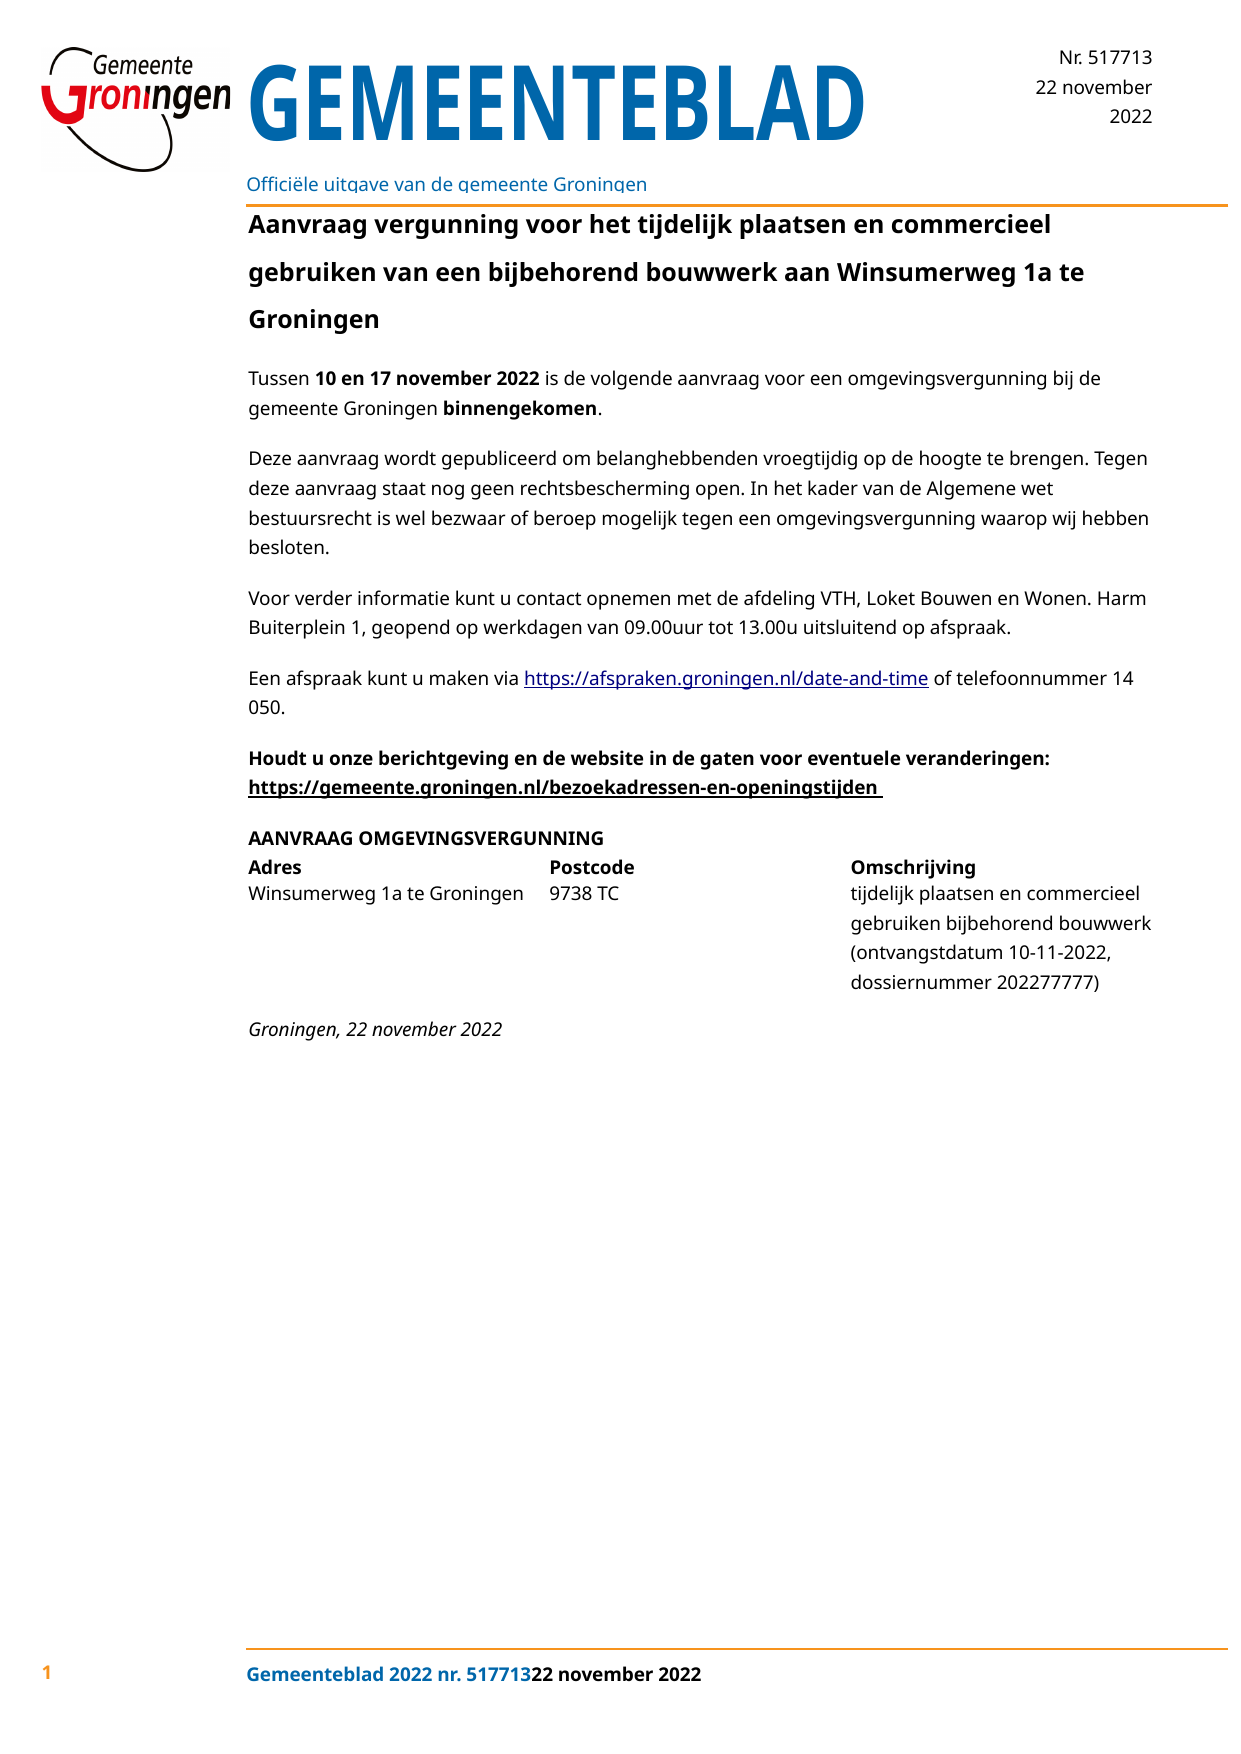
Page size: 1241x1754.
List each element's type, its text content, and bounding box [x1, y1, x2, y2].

table_cell tijdelijk plaatsen en commercieel gebruiken bijbehorend bouwwerk (ontvangstdatum 10-11-2022, dossiernummer 202277777) [850, 880, 1152, 994]
table_header Adres [248, 854, 549, 880]
text Aanvraag vergunning voor het tijdelijk plaatsen en commercieel gebruiken van een bijbehorend bouwwerk aan Winsumerweg 1a te Groningen [248, 207, 1152, 336]
text Deze aanvraag wordt gepubliceerd om belanghebbenden vroegtijdig op de hoogte te brengen. Tegen deze aanvraag staat nog geen rechtsbescherming open. In het kader van de Algemene wet bestuursrecht is wel bezwaar of beroep mogelijk tegen een omgevingsvergunning waarop wij hebben besloten. [248, 446, 1152, 560]
text Groningen, 22 november 2022 [248, 1016, 1152, 1042]
text Voor verder informatie kunt u contact opnemen met de afdeling VTH, Loket Bouwen en Wonen. Harm Buiterplein 1, geopend op werkdagen van 09.00uur tot 13.00u uitsluitend op afspraak. [248, 585, 1152, 640]
table_cell 9738 TC [549, 880, 850, 994]
text Tussen 10 en 17 november 2022 is de volgende aanvraag voor een omgevingsvergunning bij de gemeente Groningen binnengekomen. [248, 366, 1152, 421]
text Houdt u onze berichtgeving en de website in de gaten voor eventuele veranderingen: https://gemeente.groningen.nl/bezoekadressen-en-openingstijden [248, 745, 1152, 800]
table_header Postcode [549, 854, 850, 880]
text Een afspraak kunt u maken via https://afspraken.groningen.nl/date-and-time of telefoonnummer 14 050. [248, 665, 1152, 720]
table_header Omschrijving [850, 854, 1152, 880]
text AANVRAAG OMGEVINGSVERGUNNING [248, 825, 1152, 850]
table_cell Winsumerweg 1a te Groningen [248, 880, 549, 994]
picture [41, 47, 231, 172]
